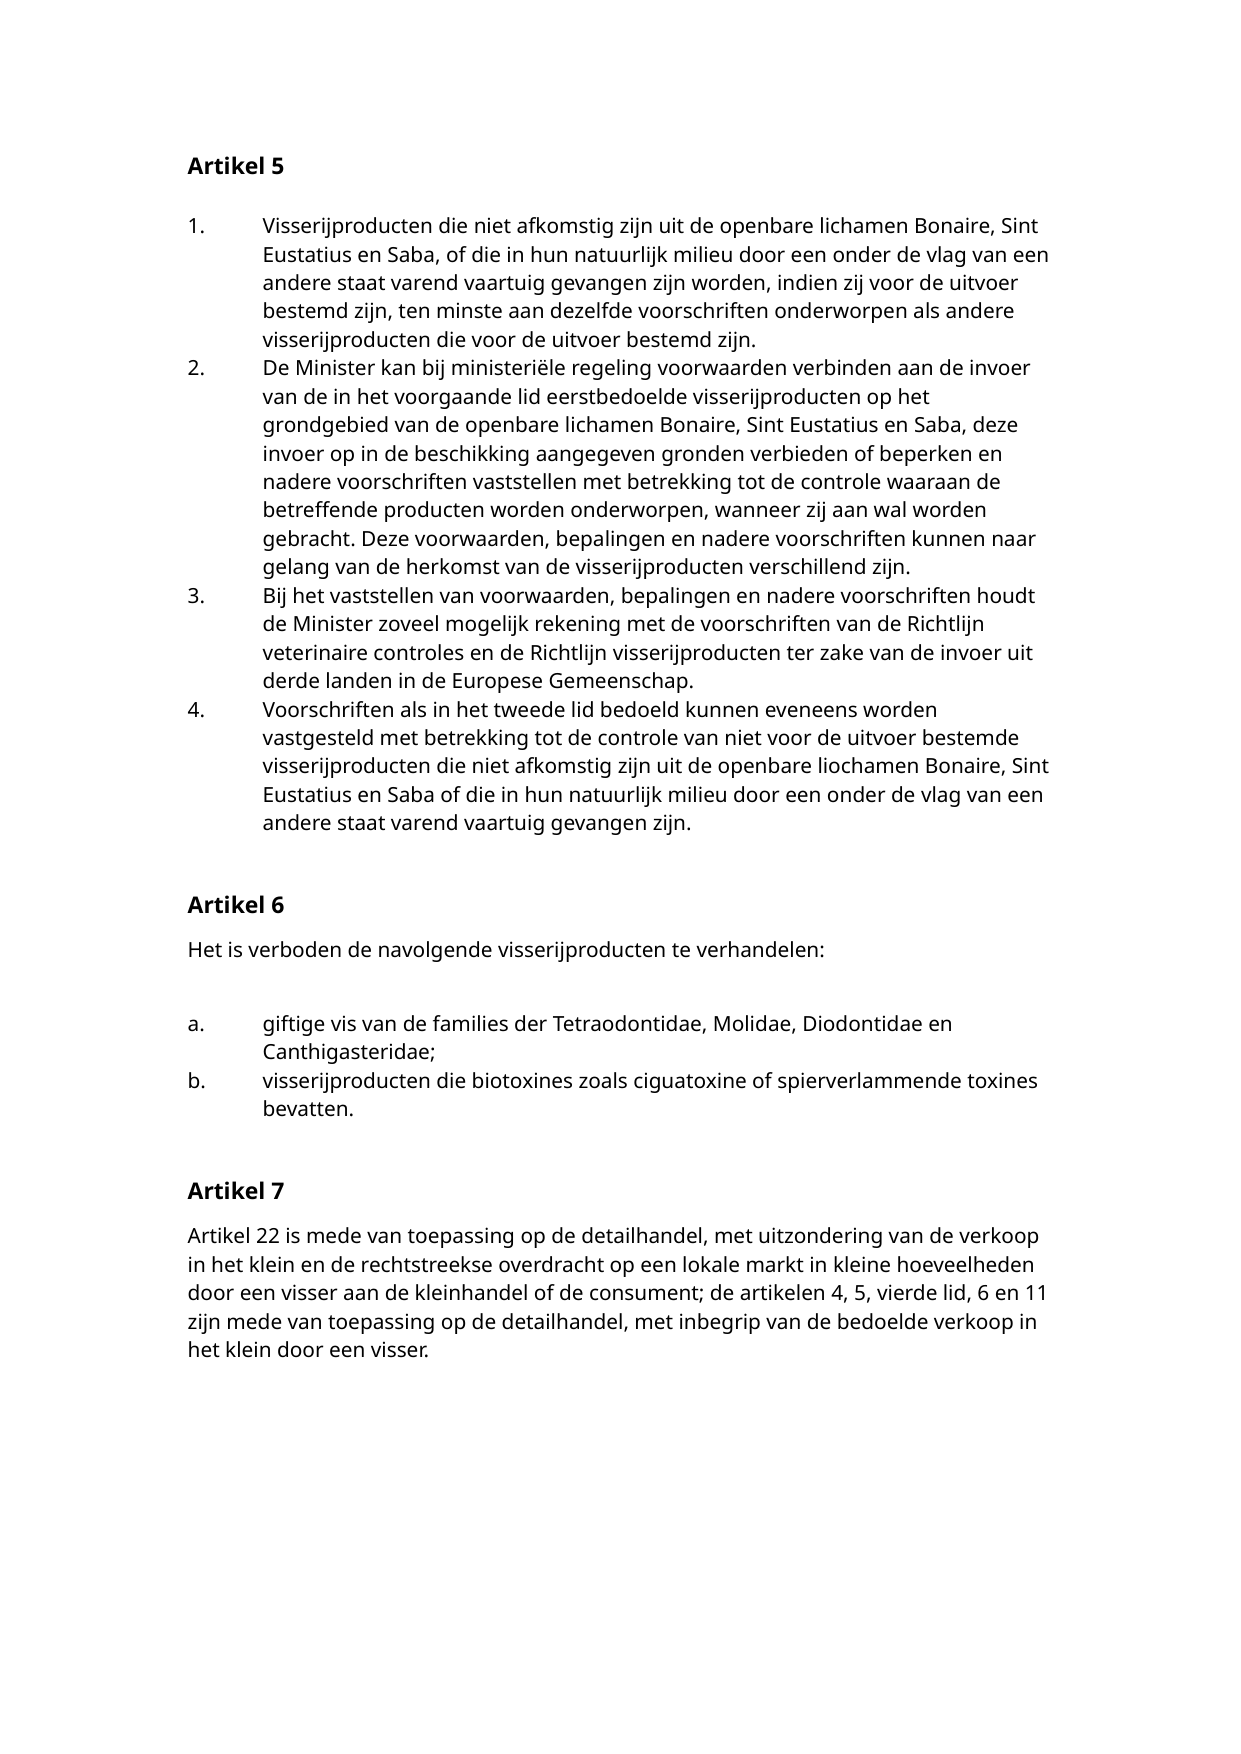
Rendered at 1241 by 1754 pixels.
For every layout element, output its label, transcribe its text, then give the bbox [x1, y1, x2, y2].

list Bij het vaststellen van voorwaarden, bepalingen en nadere voorschriften houdt de Minister zoveel mogelijk rekening met de voorschriften van de Richtlijn veterinaire controles en de Richtlijn visserijproducten ter zake van de invoer uit derde landen in de Europese Gemeenschap. [187, 581, 1053, 695]
subtitle Artikel 6 [187, 889, 1053, 921]
list Visserijproducten die niet afkomstig zijn uit de openbare lichamen Bonaire, Sint Eustatius en Saba, of die in hun natuurlijk milieu door een onder de vlag van een andere staat varend vaartuig gevangen zijn worden, indien zij voor de uitvoer bestemd zijn, ten minste aan dezelfde voorschriften onderworpen als andere visserijproducten die voor de uitvoer bestemd zijn. [187, 211, 1053, 353]
subtitle Artikel 7 [187, 1175, 1053, 1207]
list Voorschriften als in het tweede lid bedoeld kunnen eveneens worden vastgesteld met betrekking tot de controle van niet voor de uitvoer bestemde visserijproducten die niet afkomstig zijn uit de openbare liochamen Bonaire, Sint Eustatius en Saba of die in hun natuurlijk milieu door een onder de vlag van een andere staat varend vaartuig gevangen zijn. [187, 695, 1053, 837]
list giftige vis van de families der Tetraodontidae, Molidae, Diodontidae en Canthigasteridae; [187, 1009, 1053, 1066]
subtitle Artikel 5 [187, 150, 1053, 181]
text Het is verboden de navolgende visserijproducten te verhandelen: [187, 936, 1053, 964]
list visserijproducten die biotoxines zoals ciguatoxine of spierverlammende toxines bevatten. [187, 1066, 1053, 1123]
list De Minister kan bij ministeriële regeling voorwaarden verbinden aan de invoer van de in het voorgaande lid eerstbedoelde visserijproducten op het grondgebied van de openbare lichamen Bonaire, Sint Eustatius en Saba, deze invoer op in de beschikking aangegeven gronden verbieden of beperken en nadere voorschriften vaststellen met betrekking tot de controle waaraan de betreffende producten worden onderworpen, wanneer zij aan wal worden gebracht. Deze voorwaarden, bepalingen en nadere voorschriften kunnen naar gelang van de herkomst van de visserijproducten verschillend zijn. [187, 353, 1053, 581]
text Artikel 22 is mede van toepassing op de detailhandel, met uitzondering van de verkoop in het klein en de rechtstreekse overdracht op een lokale markt in kleine hoeveelheden door een visser aan de kleinhandel of de consument; de artikelen 4, 5, vierde lid, 6 en 11 zijn mede van toepassing op de detailhandel, met inbegrip van de bedoelde verkoop in het klein door een visser. [187, 1222, 1053, 1364]
